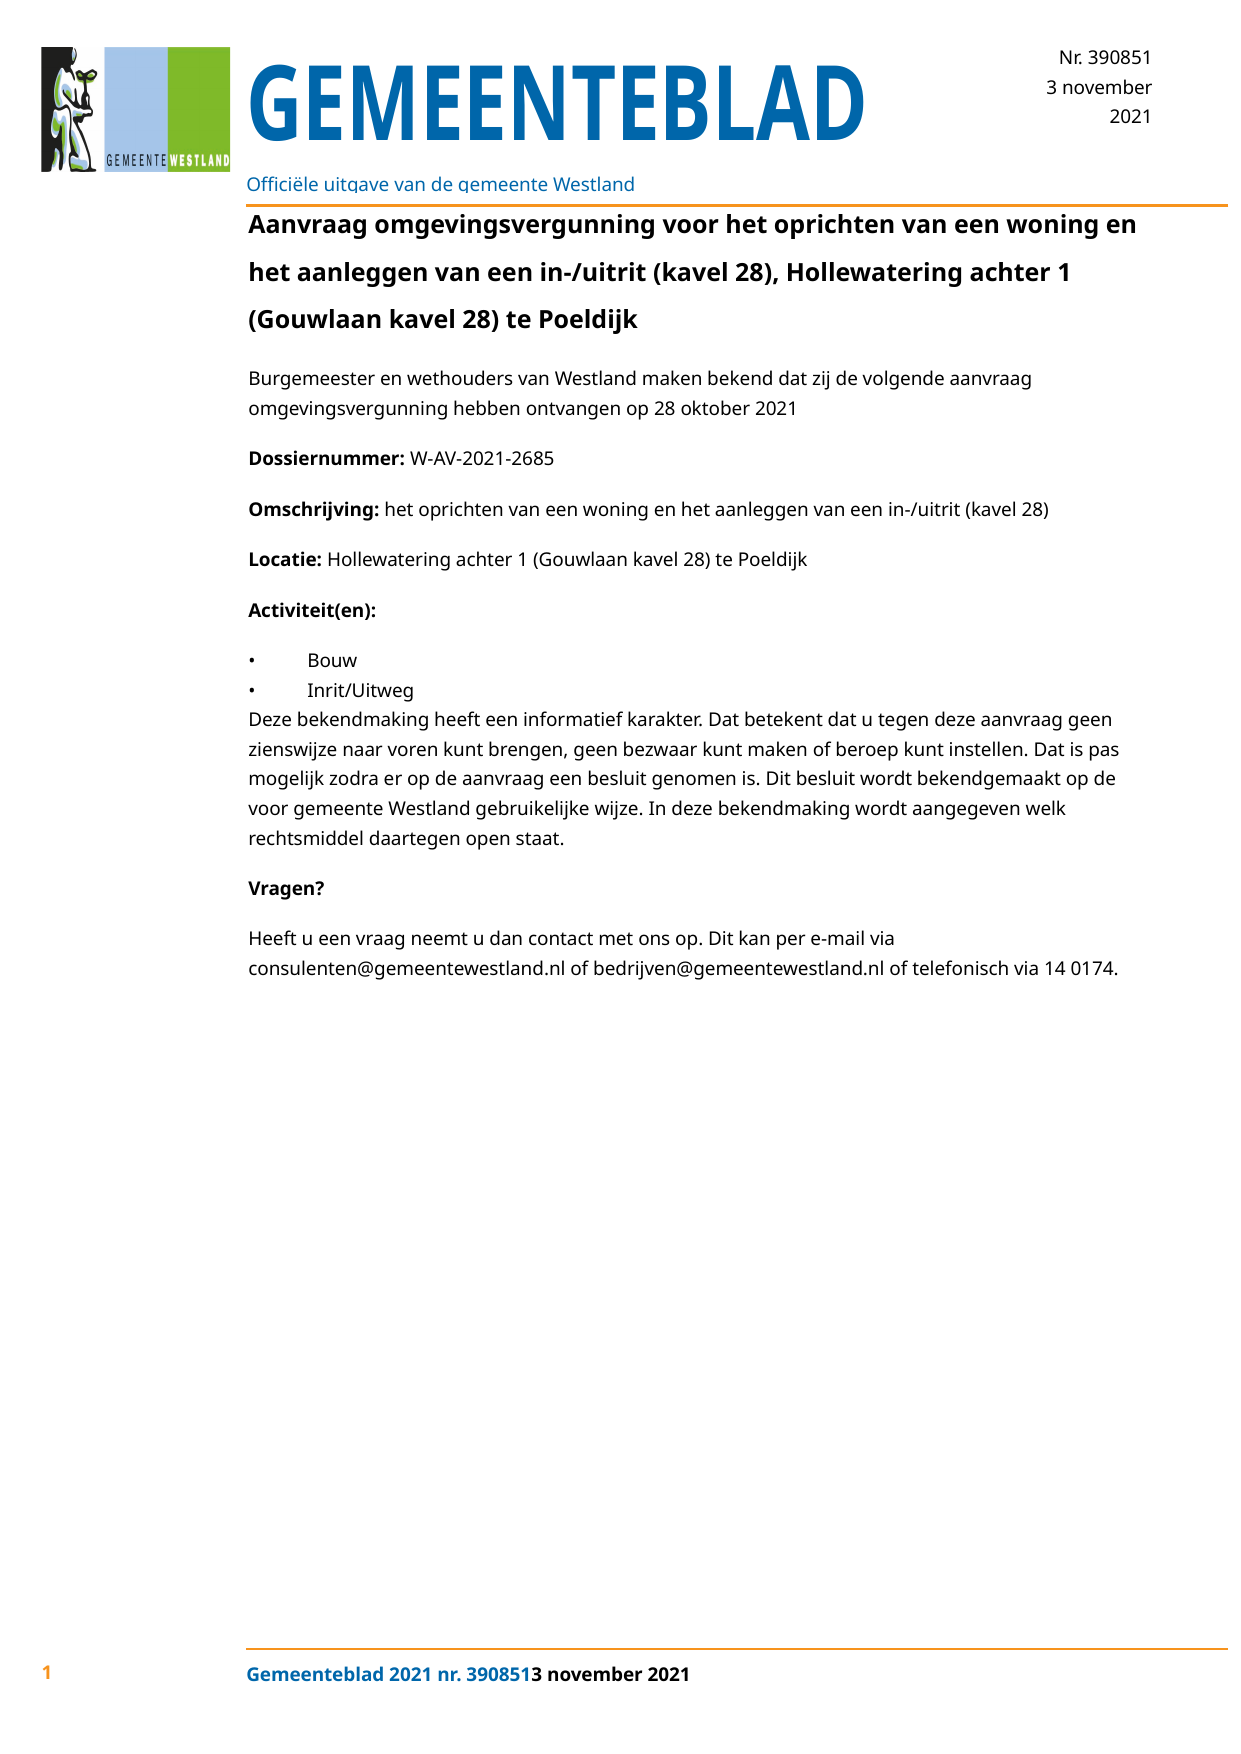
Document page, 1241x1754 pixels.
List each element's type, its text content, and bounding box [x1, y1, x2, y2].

text Vragen? [248, 875, 1152, 901]
text Activiteit(en): [248, 597, 1152, 622]
text Dossiernummer: W-AV-2021-2685 [248, 446, 1152, 471]
list Bouw [248, 647, 1152, 673]
text Omschrijving: het oprichten van een woning en het aanleggen van een in-/uitrit (kavel 28) [248, 496, 1152, 522]
text Locatie: Hollewatering achter 1 (Gouwlaan kavel 28) te Poeldijk [248, 546, 1152, 572]
text Aanvraag omgevingsvergunning voor het oprichten van een woning en het aanleggen van een in-/uitrit (kavel 28), Hollewatering achter 1 (Gouwlaan kavel 28) te Poeldijk [248, 207, 1152, 336]
text Deze bekendmaking heeft een informatief karakter. Dat betekent dat u tegen deze aanvraag geen zienswijze naar voren kunt brengen, geen bezwaar kunt maken of beroep kunt instellen. Dat is pas mogelijk zodra er op de aanvraag een besluit genomen is. Dit besluit wordt bekendgemaakt op de voor gemeente Westland gebruikelijke wijze. In deze bekendmaking wordt aangegeven welk rechtsmiddel daartegen open staat. [248, 706, 1152, 850]
picture [41, 47, 231, 172]
text Heeft u een vraag neemt u dan contact met ons op. Dit kan per e-mail via consulenten@gemeentewestland.nl of bedrijven@gemeentewestland.nl of telefonisch via 14 0174. [248, 926, 1152, 981]
list Inrit/Uitweg [248, 677, 1152, 702]
text Burgemeester en wethouders van Westland maken bekend dat zij de volgende aanvraag omgevingsvergunning hebben ontvangen op 28 oktober 2021 [248, 366, 1152, 421]
